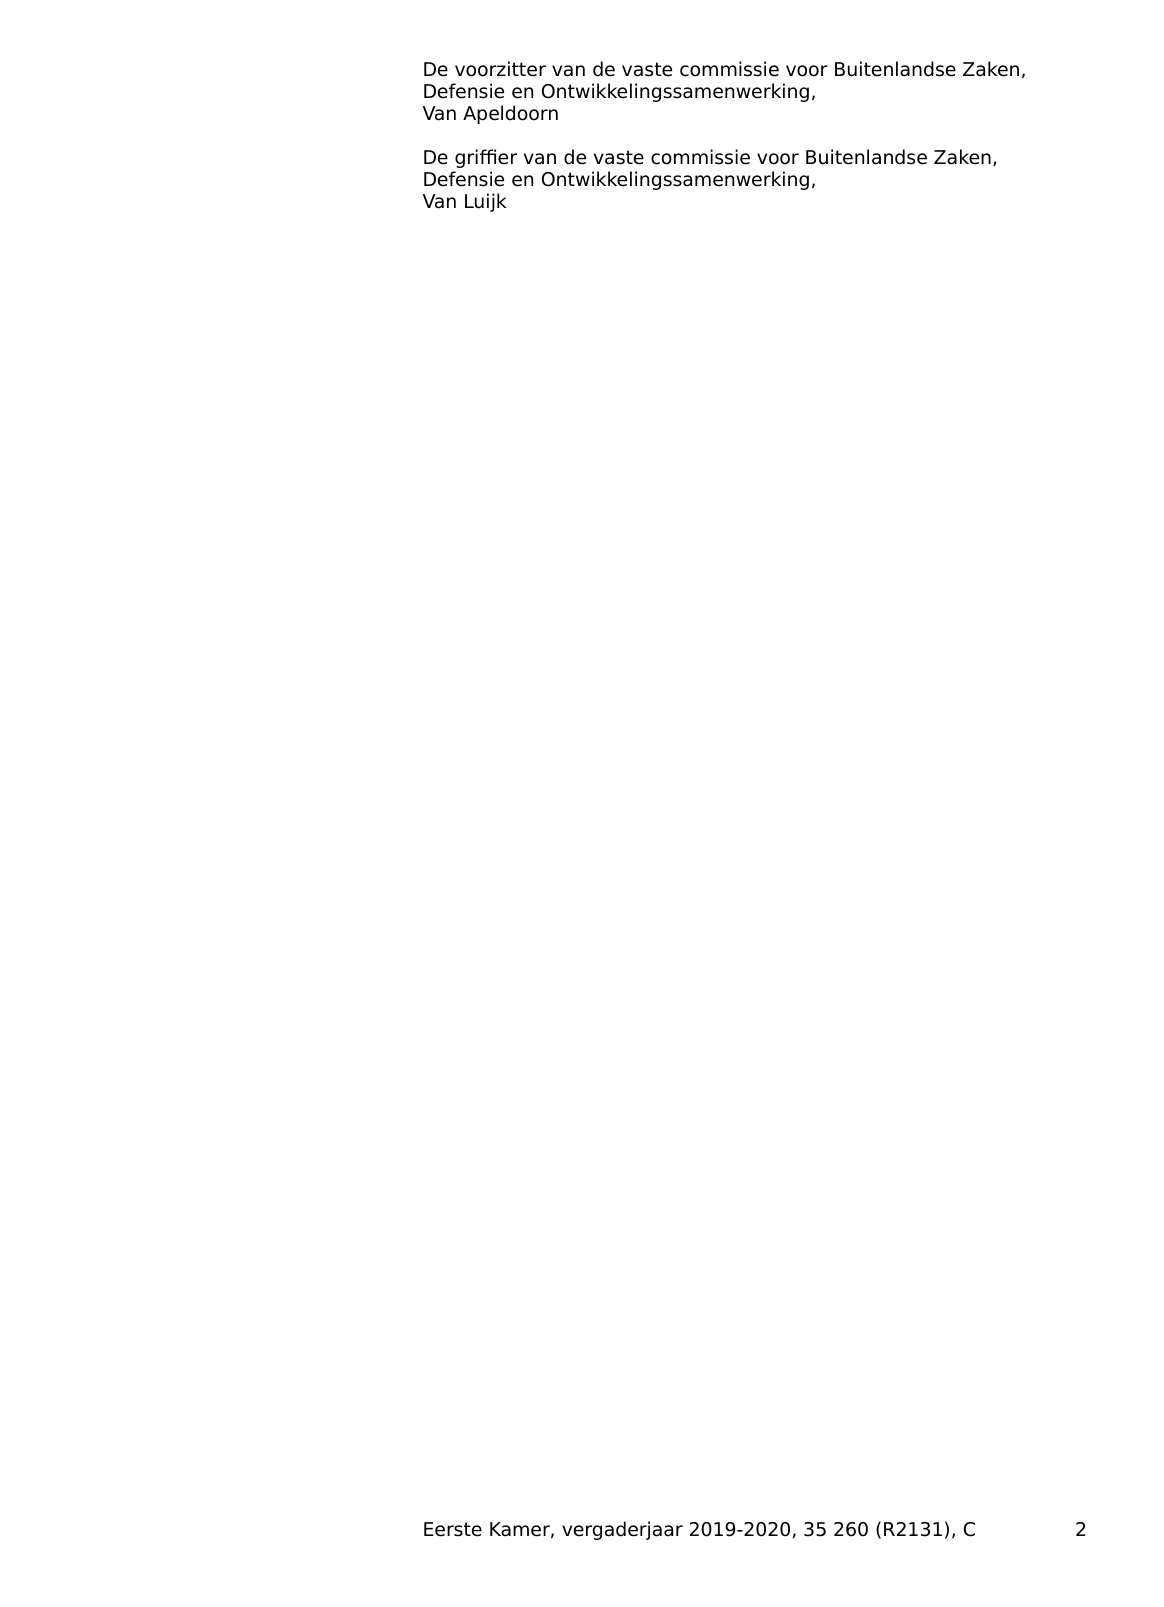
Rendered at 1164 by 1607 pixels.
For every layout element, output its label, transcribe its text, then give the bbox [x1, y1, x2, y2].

text De griffier van de vaste commissie voor Buitenlandse Zaken, Defensie en Ontwikkelingssamenwerking, Van Luijk [422, 147, 1087, 213]
text De voorzitter van de vaste commissie voor Buitenlandse Zaken, Defensie en Ontwikkelingssamenwerking, Van Apeldoorn [422, 59, 1087, 125]
